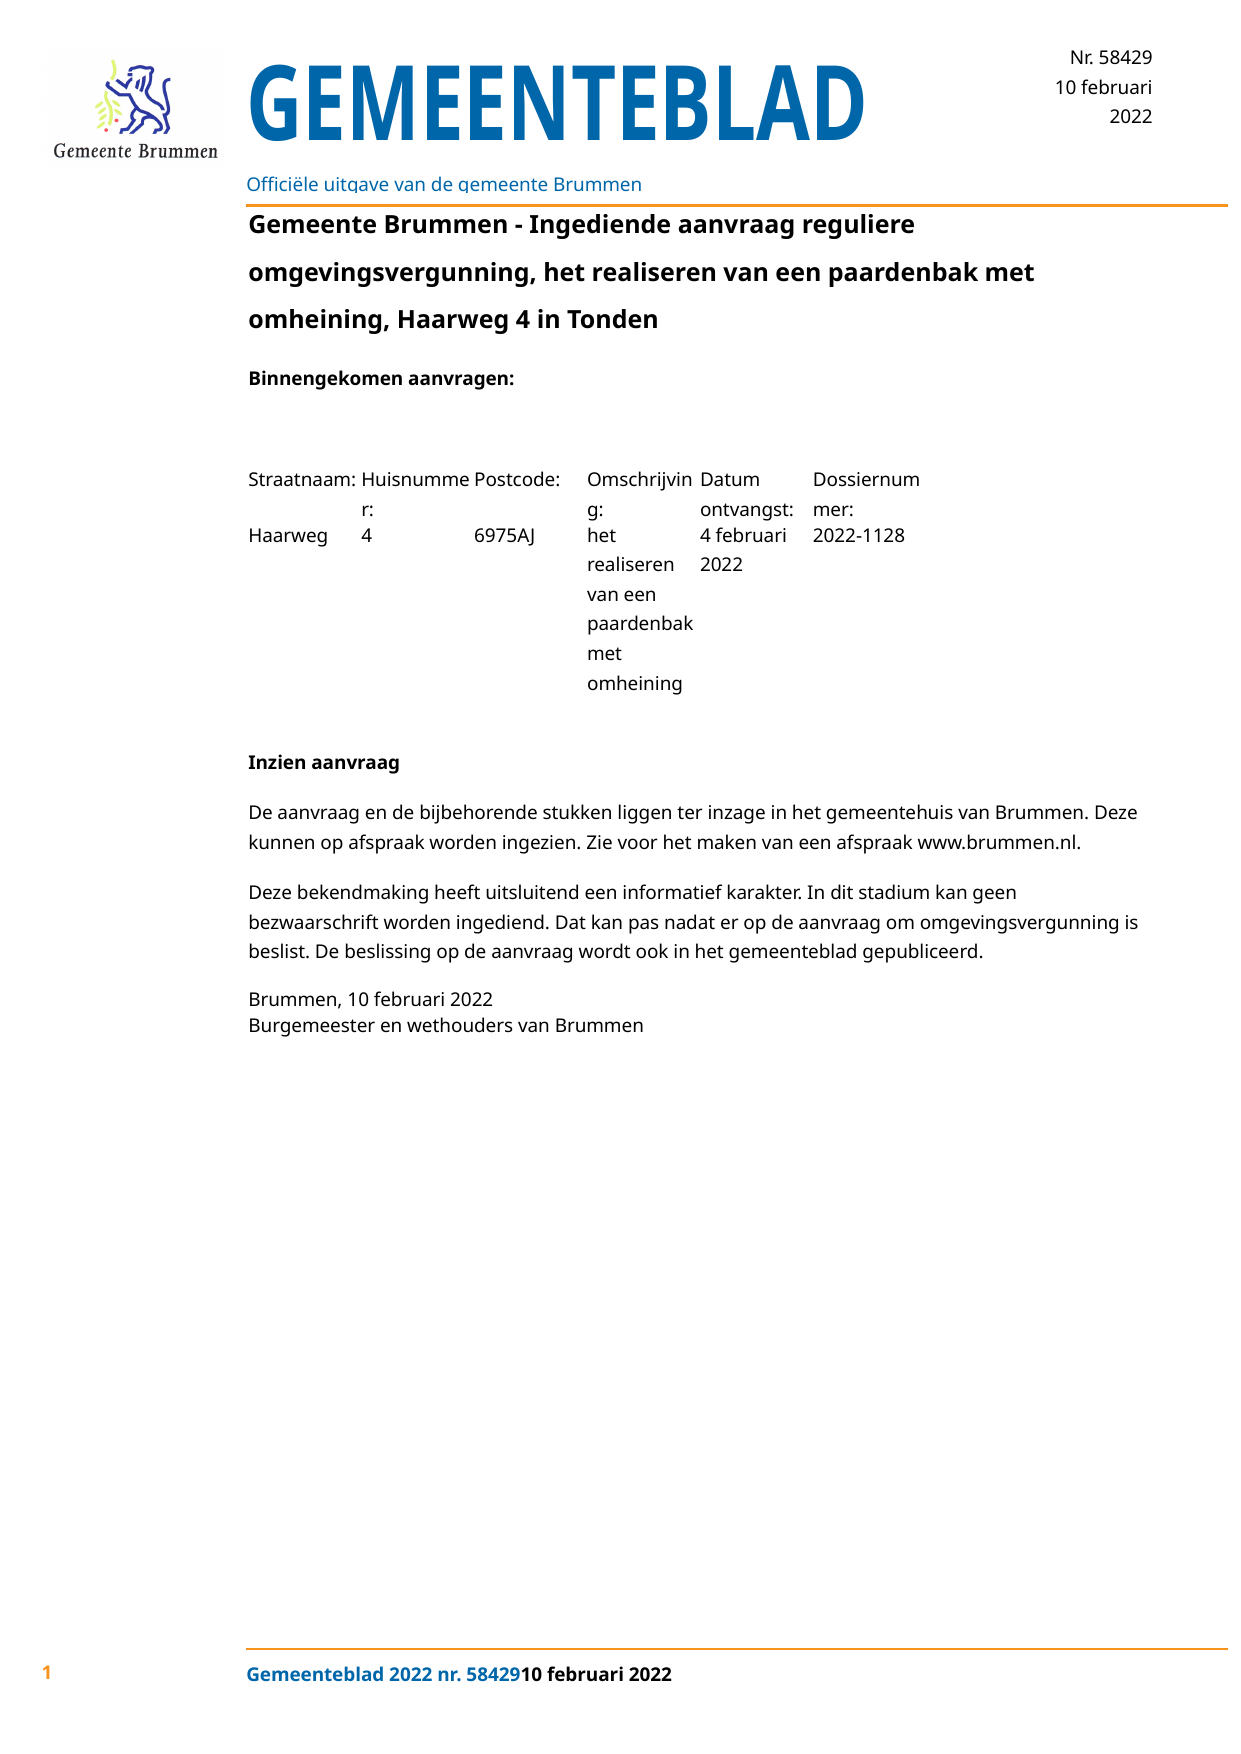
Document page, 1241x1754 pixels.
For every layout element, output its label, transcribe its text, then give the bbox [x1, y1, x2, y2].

text Gemeente Brummen - Ingediende aanvraag reguliere omgevingsvergunning, het realiseren van een paardenbak met omheining, Haarweg 4 in Tonden [248, 207, 1152, 336]
text Inzien aanvraag [248, 749, 1152, 775]
table_header Straatnaam: [248, 466, 361, 522]
table_header Huisnummer: [361, 466, 474, 522]
table_cell [1039, 522, 1152, 695]
table_header Datum ontvangst: [700, 466, 813, 522]
text Deze bekendmaking heeft uitsluitend een informatief karakter. In dit stadium kan geen bezwaarschrift worden ingediend. Dat kan pas nadat er op de aanvraag om omgevingsvergunning is beslist. De beslissing op de aanvraag wordt ook in het gemeenteblad gepubliceerd. [248, 879, 1152, 964]
table_header Postcode: [474, 466, 587, 522]
table_header [1039, 466, 1152, 522]
text Binnengekomen aanvragen: [248, 366, 1152, 391]
picture [41, 47, 231, 172]
table_cell [926, 522, 1038, 695]
table_cell het realiseren van een paardenbak met omheining [587, 522, 700, 695]
text Brummen, 10 februari 2022 [248, 986, 1152, 1012]
table_header [926, 466, 1038, 522]
table_header Omschrijving: [587, 466, 700, 522]
text De aanvraag en de bijbehorende stukken liggen ter inzage in het gemeentehuis van Brummen. Deze kunnen op afspraak worden ingezien. Zie voor het maken van een afspraak www.brummen.nl. [248, 799, 1152, 855]
table_cell 4 [361, 522, 474, 695]
table_cell Haarweg [248, 522, 361, 695]
table_cell 4 februari 2022 [700, 522, 813, 695]
text Burgemeester en wethouders van Brummen [248, 1012, 1152, 1038]
table_header Dossiernummer: [813, 466, 926, 522]
table_cell 6975AJ [474, 522, 587, 695]
table_cell 2022-1128 [813, 522, 926, 695]
